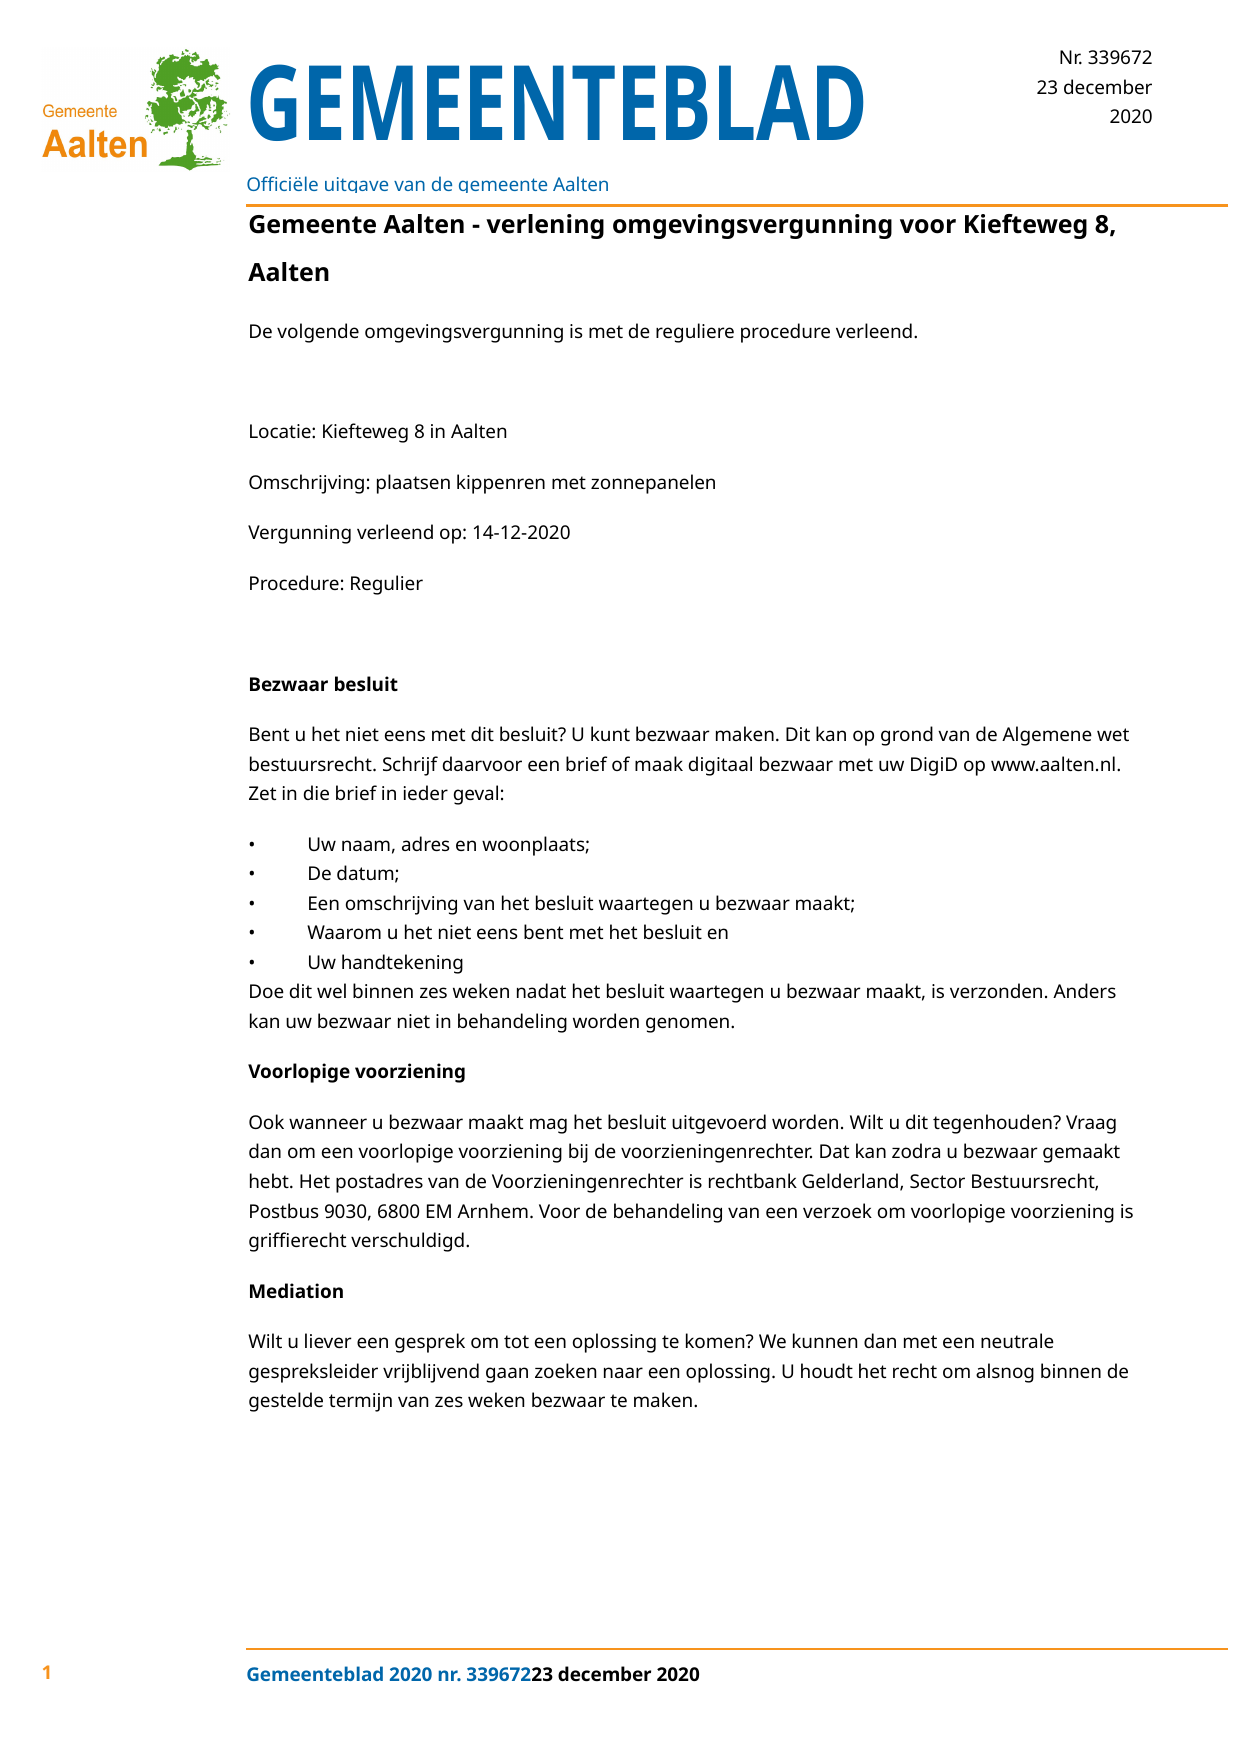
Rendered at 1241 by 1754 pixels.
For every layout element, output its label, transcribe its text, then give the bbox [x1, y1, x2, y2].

text Gemeente Aalten - verlening omgevingsvergunning voor Kiefteweg 8, Aalten [248, 207, 1152, 288]
text Voorlopige voorziening [248, 1059, 1152, 1084]
list Uw handtekening [248, 949, 1152, 975]
picture [41, 47, 231, 172]
text Doe dit wel binnen zes weken nadat het besluit waartegen u bezwaar maakt, is verzonden. Anders kan uw bezwaar niet in behandeling worden genomen. [248, 979, 1152, 1034]
text Bezwaar besluit [248, 671, 1152, 697]
list Een omschrijving van het besluit waartegen u bezwaar maakt; [248, 890, 1152, 916]
list Waarom u het niet eens bent met het besluit en [248, 919, 1152, 945]
text Ook wanneer u bezwaar maakt mag het besluit uitgevoerd worden. Wilt u dit tegenhouden? Vraag dan om een voorlopige voorziening bij de voorzieningenrechter. Dat kan zodra u bezwaar gemaakt hebt. Het postadres van de Voorzieningenrechter is rechtbank Gelderland, Sector Bestuursrecht, Postbus 9030, 6800 EM Arnhem. Voor de behandeling van een verzoek om voorlopige voorziening is griffierecht verschuldigd. [248, 1109, 1152, 1253]
text De volgende omgevingsvergunning is met de reguliere procedure verleend. [248, 318, 1152, 344]
text Locatie: Kiefteweg 8 in Aalten [248, 419, 1152, 444]
list De datum; [248, 860, 1152, 886]
text Vergunning verleend op: 14-12-2020 [248, 519, 1152, 545]
text Procedure: Regulier [248, 570, 1152, 596]
text Mediation [248, 1278, 1152, 1304]
text Omschrijving: plaatsen kippenren met zonnepanelen [248, 469, 1152, 495]
list Uw naam, adres en woonplaats; [248, 831, 1152, 857]
text Wilt u liever een gesprek om tot een oplossing te komen? We kunnen dan met een neutrale gespreksleider vrijblijvend gaan zoeken naar een oplossing. U houdt het recht om alsnog binnen de gestelde termijn van zes weken bezwaar te maken. [248, 1328, 1152, 1413]
text Bent u het niet eens met dit besluit? U kunt bezwaar maken. Dit kan op grond van de Algemene wet bestuursrecht. Schrijf daarvoor een brief of maak digitaal bezwaar met uw DigiD op www.aalten.nl. Zet in die brief in ieder geval: [248, 721, 1152, 806]
